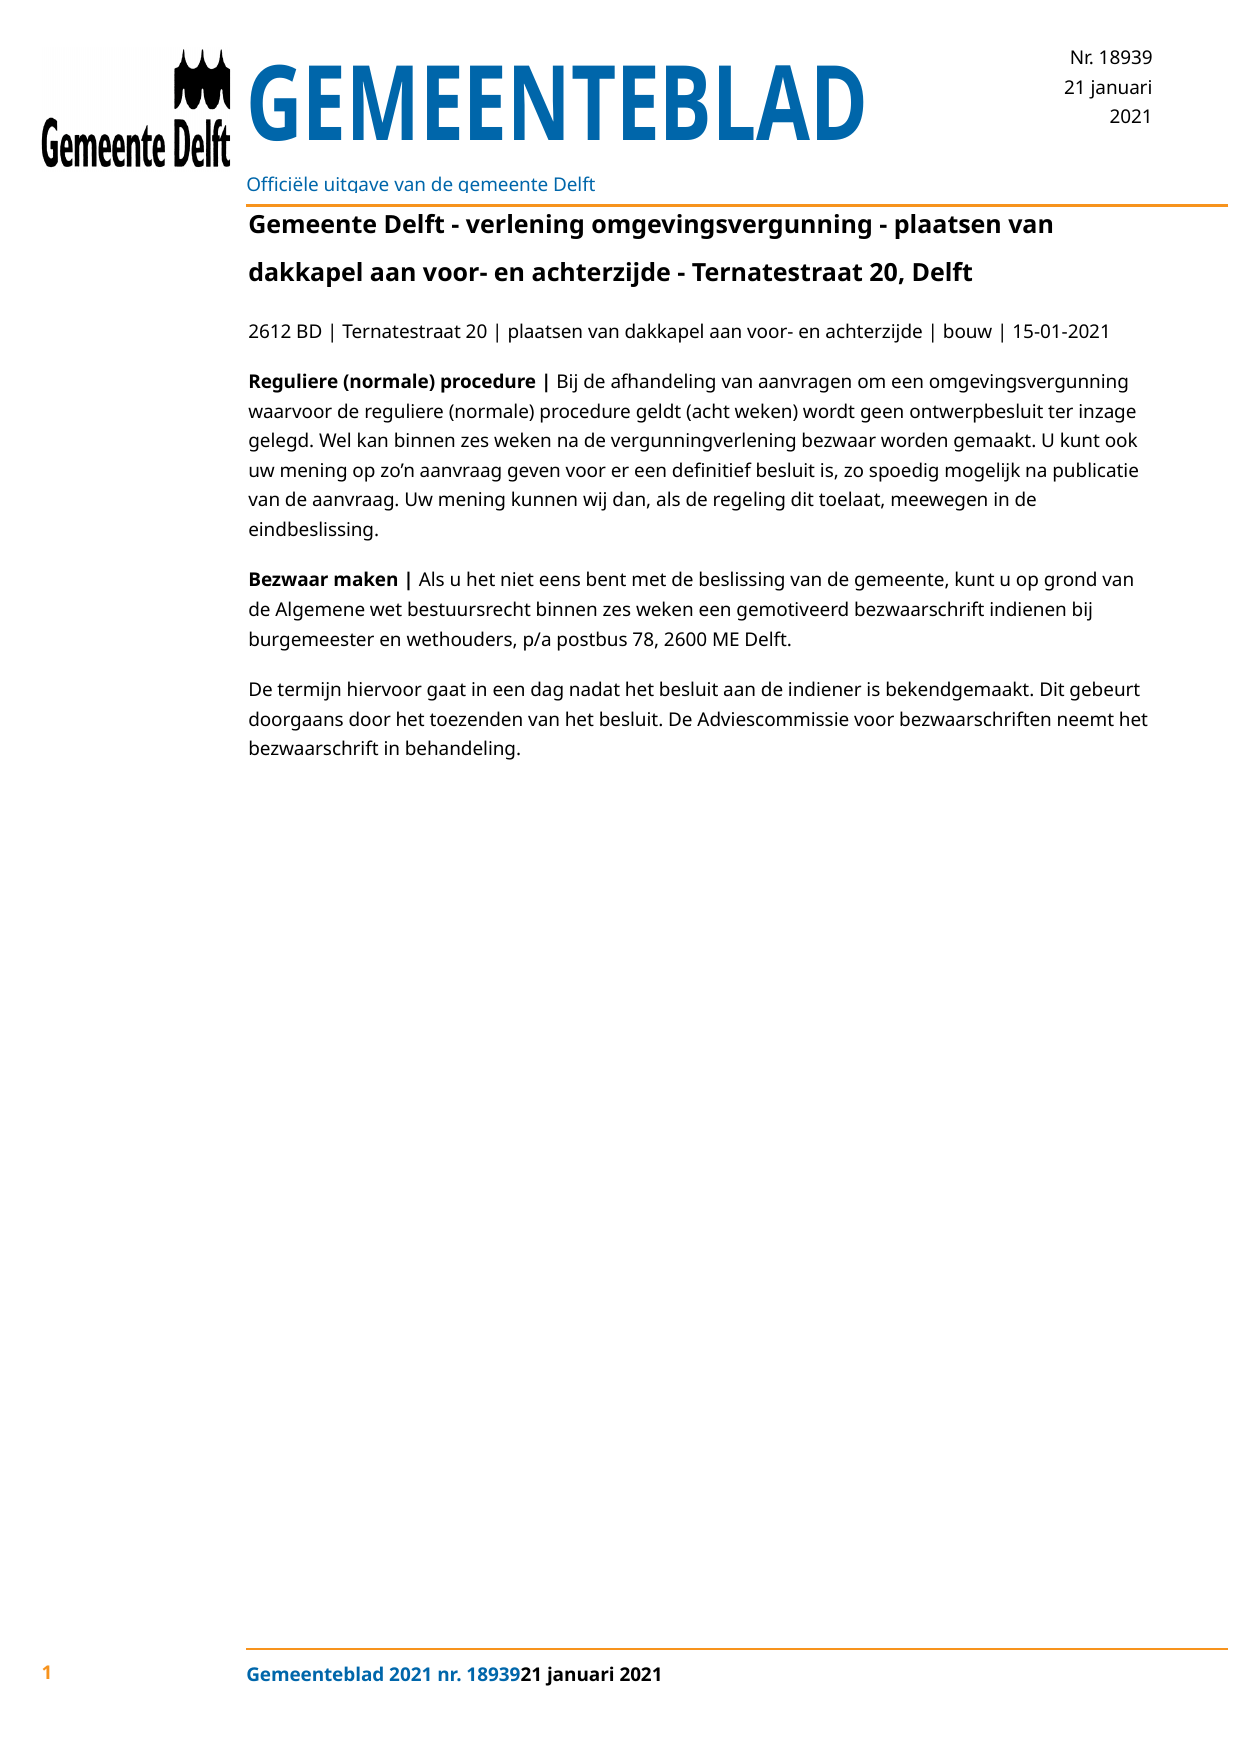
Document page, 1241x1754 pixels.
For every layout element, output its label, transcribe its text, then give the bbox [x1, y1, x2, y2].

text De termijn hiervoor gaat in een dag nadat het besluit aan de indiener is bekendgemaakt. Dit gebeurt doorgaans door het toezenden van het besluit. De Adviescommissie voor bezwaarschriften neemt het bezwaarschrift in behandeling. [248, 676, 1152, 761]
picture [41, 47, 231, 172]
text Gemeente Delft - verlening omgevingsvergunning - plaatsen van dakkapel aan voor- en achterzijde - Ternatestraat 20, Delft [248, 207, 1152, 288]
text Bezwaar maken | Als u het niet eens bent met de beslissing van de gemeente, kunt u op grond van de Algemene wet bestuursrecht binnen zes weken een gemotiveerd bezwaarschrift indienen bij burgemeester en wethouders, p/a postbus 78, 2600 ME Delft. [248, 567, 1152, 652]
text Reguliere (normale) procedure | Bij de afhandeling van aanvragen om een omgevingsvergunning waarvoor de reguliere (normale) procedure geldt (acht weken) wordt geen ontwerpbesluit ter inzage gelegd. Wel kan binnen zes weken na de vergunningverlening bezwaar worden gemaakt. U kunt ook uw mening op zo’n aanvraag geven voor er een definitief besluit is, zo spoedig mogelijk na publicatie van de aanvraag. Uw mening kunnen wij dan, als de regeling dit toelaat, meewegen in de eindbeslissing. [248, 368, 1152, 542]
text 2612 BD | Ternatestraat 20 | plaatsen van dakkapel aan voor- en achterzijde | bouw | 15-01-2021 [248, 318, 1152, 344]
